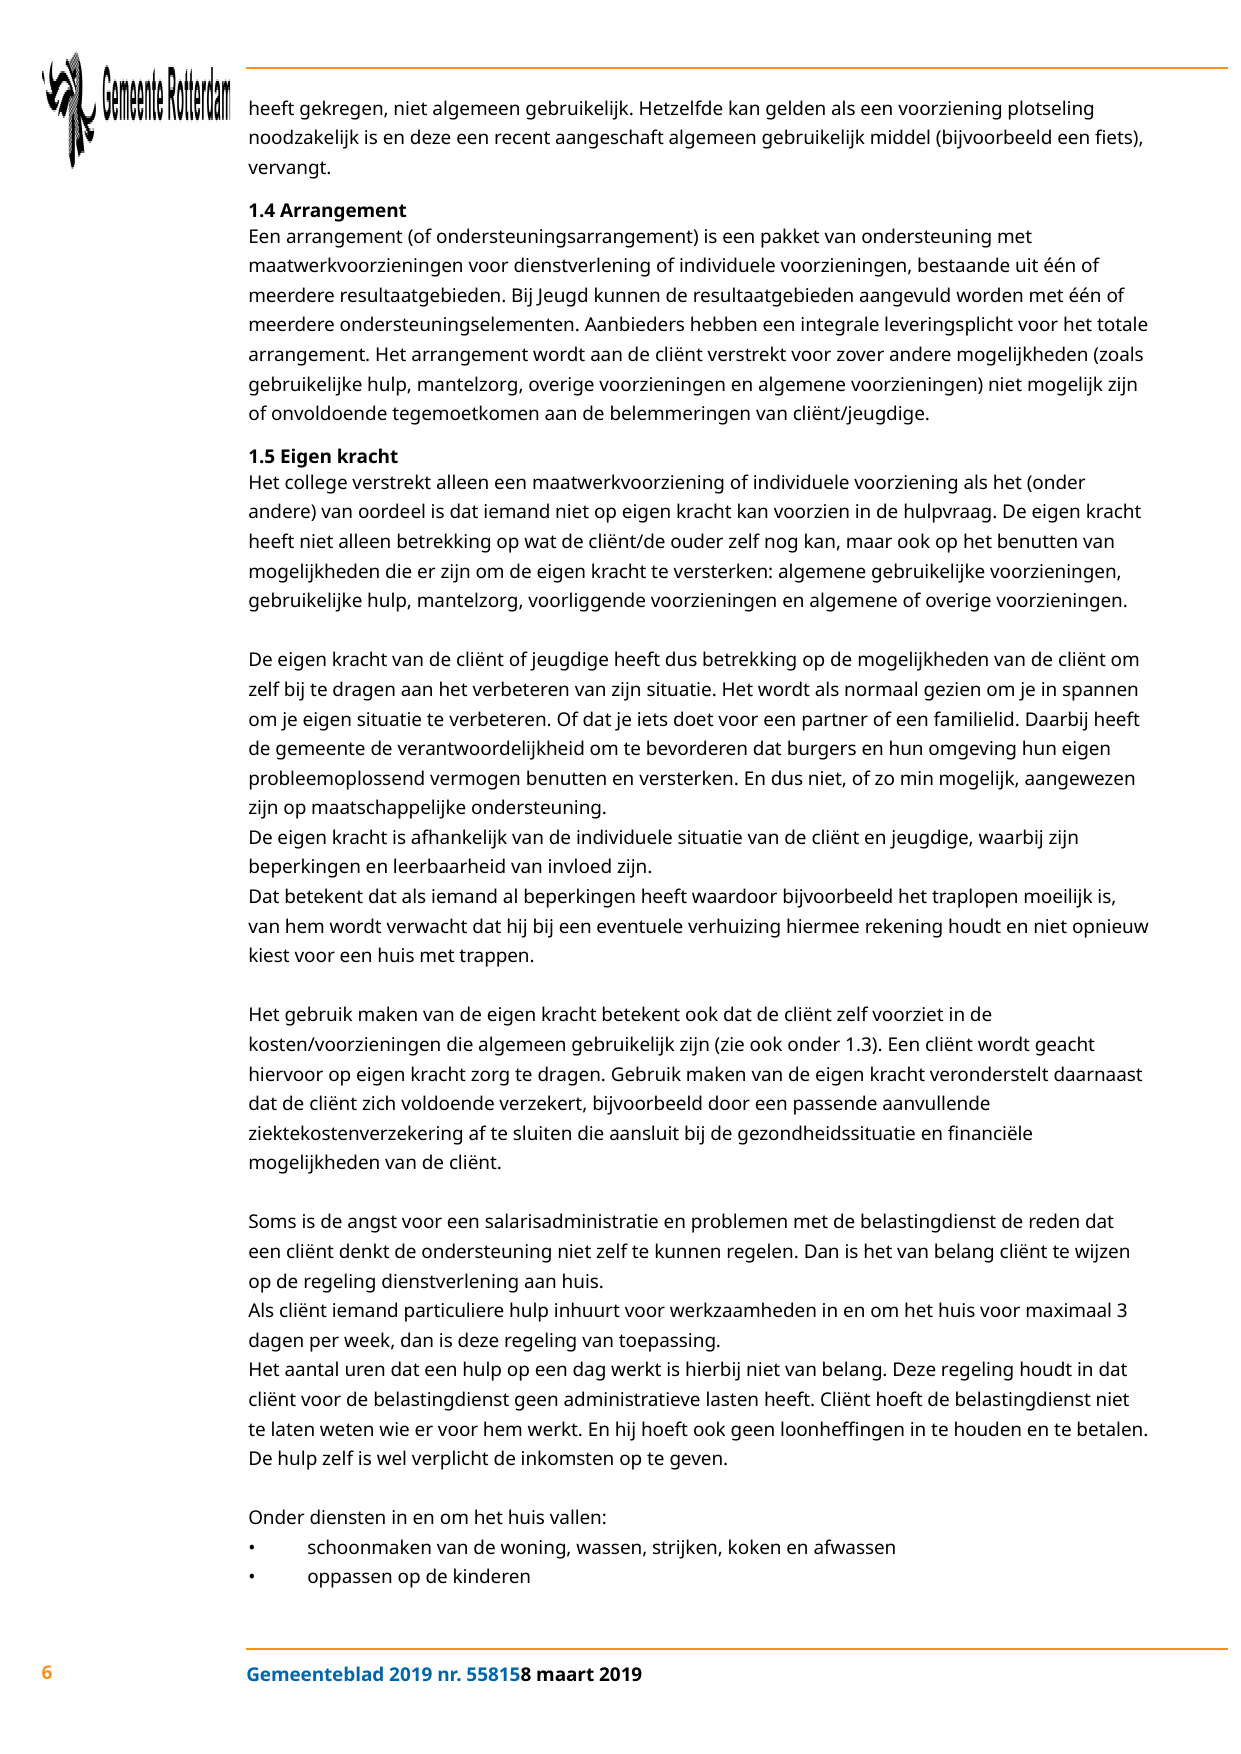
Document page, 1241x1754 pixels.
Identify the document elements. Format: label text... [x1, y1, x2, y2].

text Als cliënt iemand particuliere hulp inhuurt voor werkzaamheden in en om het huis voor maximaal 3 dagen per week, dan is deze regeling van toepassing. [248, 1297, 1152, 1353]
text De eigen kracht van de cliënt of jeugdige heeft dus betrekking op de mogelijkheden van de cliënt om zelf bij te dragen aan het verbeteren van zijn situatie. Het wordt als normaal gezien om je in spannen om je eigen situatie te verbeteren. Of dat je iets doet voor een partner of een familielid. Daarbij heeft de gemeente de verantwoordelijkheid om te bevorderen dat burgers en hun omgeving hun eigen probleemoplossend vermogen benutten en versterken. En dus niet, of zo min mogelijk, aangewezen zijn op maatschappelijke ondersteuning. [248, 647, 1152, 820]
list schoonmaken van de woning, wassen, strijken, koken en afwassen [248, 1534, 1152, 1560]
text Het aantal uren dat een hulp op een dag werkt is hierbij niet van belang. Deze regeling houdt in dat cliënt voor de belastingdienst geen administratieve lasten heeft. Cliënt hoeft de belastingdienst niet te laten weten wie er voor hem werkt. En hij hoeft ook geen loonheffingen in te houden en te betalen. [248, 1357, 1152, 1442]
text De eigen kracht is afhankelijk van de individuele situatie van de cliënt en jeugdige, waarbij zijn beperkingen en leerbaarheid van invloed zijn. [248, 824, 1152, 879]
list oppassen op de kinderen [248, 1564, 1152, 1589]
text 1.5 Eigen kracht [248, 443, 1152, 469]
text Soms is de angst voor een salarisadministratie en problemen met de belastingdienst de reden dat een cliënt denkt de ondersteuning niet zelf te kunnen regelen. Dan is het van belang cliënt te wijzen op de regeling dienstverlening aan huis. [248, 1209, 1152, 1294]
text Het college verstrekt alleen een maatwerkvoorziening of individuele voorziening als het (onder andere) van oordeel is dat iemand niet op eigen kracht kan voorzien in de hulpvraag. De eigen kracht heeft niet alleen betrekking op wat de cliënt/de ouder zelf nog kan, maar ook op het benutten van mogelijkheden die er zijn om de eigen kracht te versterken: algemene gebruikelijke voorzieningen, gebruikelijke hulp, mantelzorg, voorliggende voorzieningen en algemene of overige voorzieningen. [248, 469, 1152, 613]
text 1.4 Arrangement [248, 197, 1152, 223]
picture [41, 47, 231, 172]
text Dat betekent dat als iemand al beperkingen heeft waardoor bijvoorbeeld het traplopen moeilijk is, van hem wordt verwacht dat hij bij een eventuele verhuizing hiermee rekening houdt en niet opnieuw kiest voor een huis met trappen. [248, 883, 1152, 968]
text Het gebruik maken van de eigen kracht betekent ook dat de cliënt zelf voorziet in de kosten/voorzieningen die algemeen gebruikelijk zijn (zie ook onder 1.3). Een cliënt wordt geacht hiervoor op eigen kracht zorg te dragen. Gebruik maken van de eigen kracht veronderstelt daarnaast dat de cliënt zich voldoende verzekert, bijvoorbeeld door een passende aanvullende ziektekostenverzekering af te sluiten die aansluit bij de gezondheidssituatie en financiële mogelijkheden van de cliënt. [248, 1002, 1152, 1175]
text heeft gekregen, niet algemeen gebruikelijk. Hetzelfde kan gelden als een voorziening plotseling noodzakelijk is en deze een recent aangeschaft algemeen gebruikelijk middel (bijvoorbeeld een fiets), vervangt. [248, 95, 1152, 180]
text Onder diensten in en om het huis vallen: [248, 1504, 1152, 1530]
text Een arrangement (of ondersteuningsarrangement) is een pakket van ondersteuning met maatwerkvoorzieningen voor dienstverlening of individuele voorzieningen, bestaande uit één of meerdere resultaatgebieden. Bij Jeugd kunnen de resultaatgebieden aangevuld worden met één of meerdere ondersteuningselementen. Aanbieders hebben een integrale leveringsplicht voor het totale arrangement. Het arrangement wordt aan de cliënt verstrekt voor zover andere mogelijkheden (zoals gebruikelijke hulp, mantelzorg, overige voorzieningen en algemene voorzieningen) niet mogelijk zijn of onvoldoende tegemoetkomen aan de belemmeringen van cliënt/jeugdige. [248, 223, 1152, 426]
text De hulp zelf is wel verplicht de inkomsten op te geven. [248, 1445, 1152, 1471]
